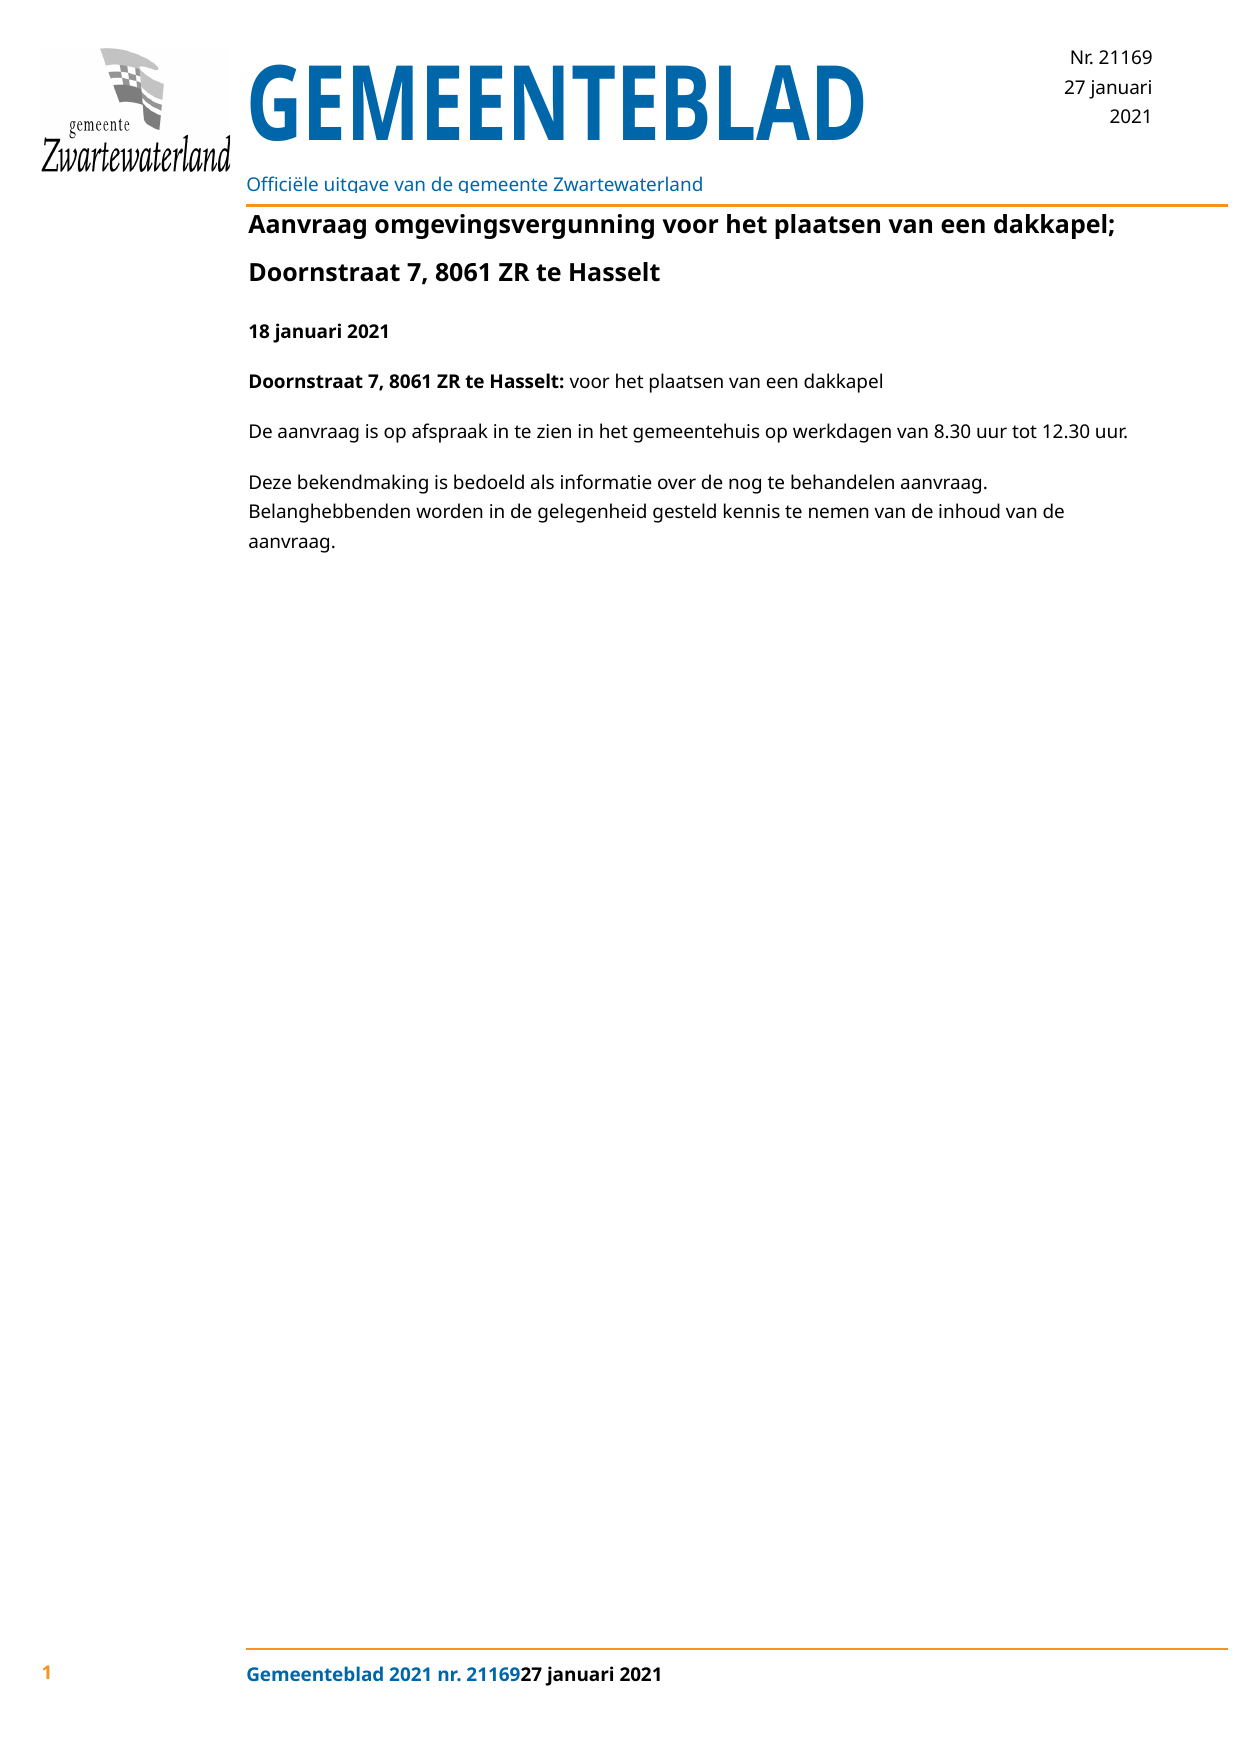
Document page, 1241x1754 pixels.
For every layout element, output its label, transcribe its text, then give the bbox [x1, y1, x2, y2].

text Deze bekendmaking is bedoeld als informatie over de nog te behandelen aanvraag. Belanghebbenden worden in de gelegenheid gesteld kennis te nemen van de inhoud van de aanvraag. [248, 469, 1152, 554]
text Aanvraag omgevingsvergunning voor het plaatsen van een dakkapel; Doornstraat 7, 8061 ZR te Hasselt [248, 207, 1152, 288]
text De aanvraag is op afspraak in te zien in het gemeentehuis op werkdagen van 8.30 uur tot 12.30 uur. [248, 419, 1152, 444]
picture [41, 47, 231, 172]
text Doornstraat 7, 8061 ZR te Hasselt: voor het plaatsen van een dakkapel [248, 368, 1152, 394]
text 18 januari 2021 [248, 318, 1152, 344]
